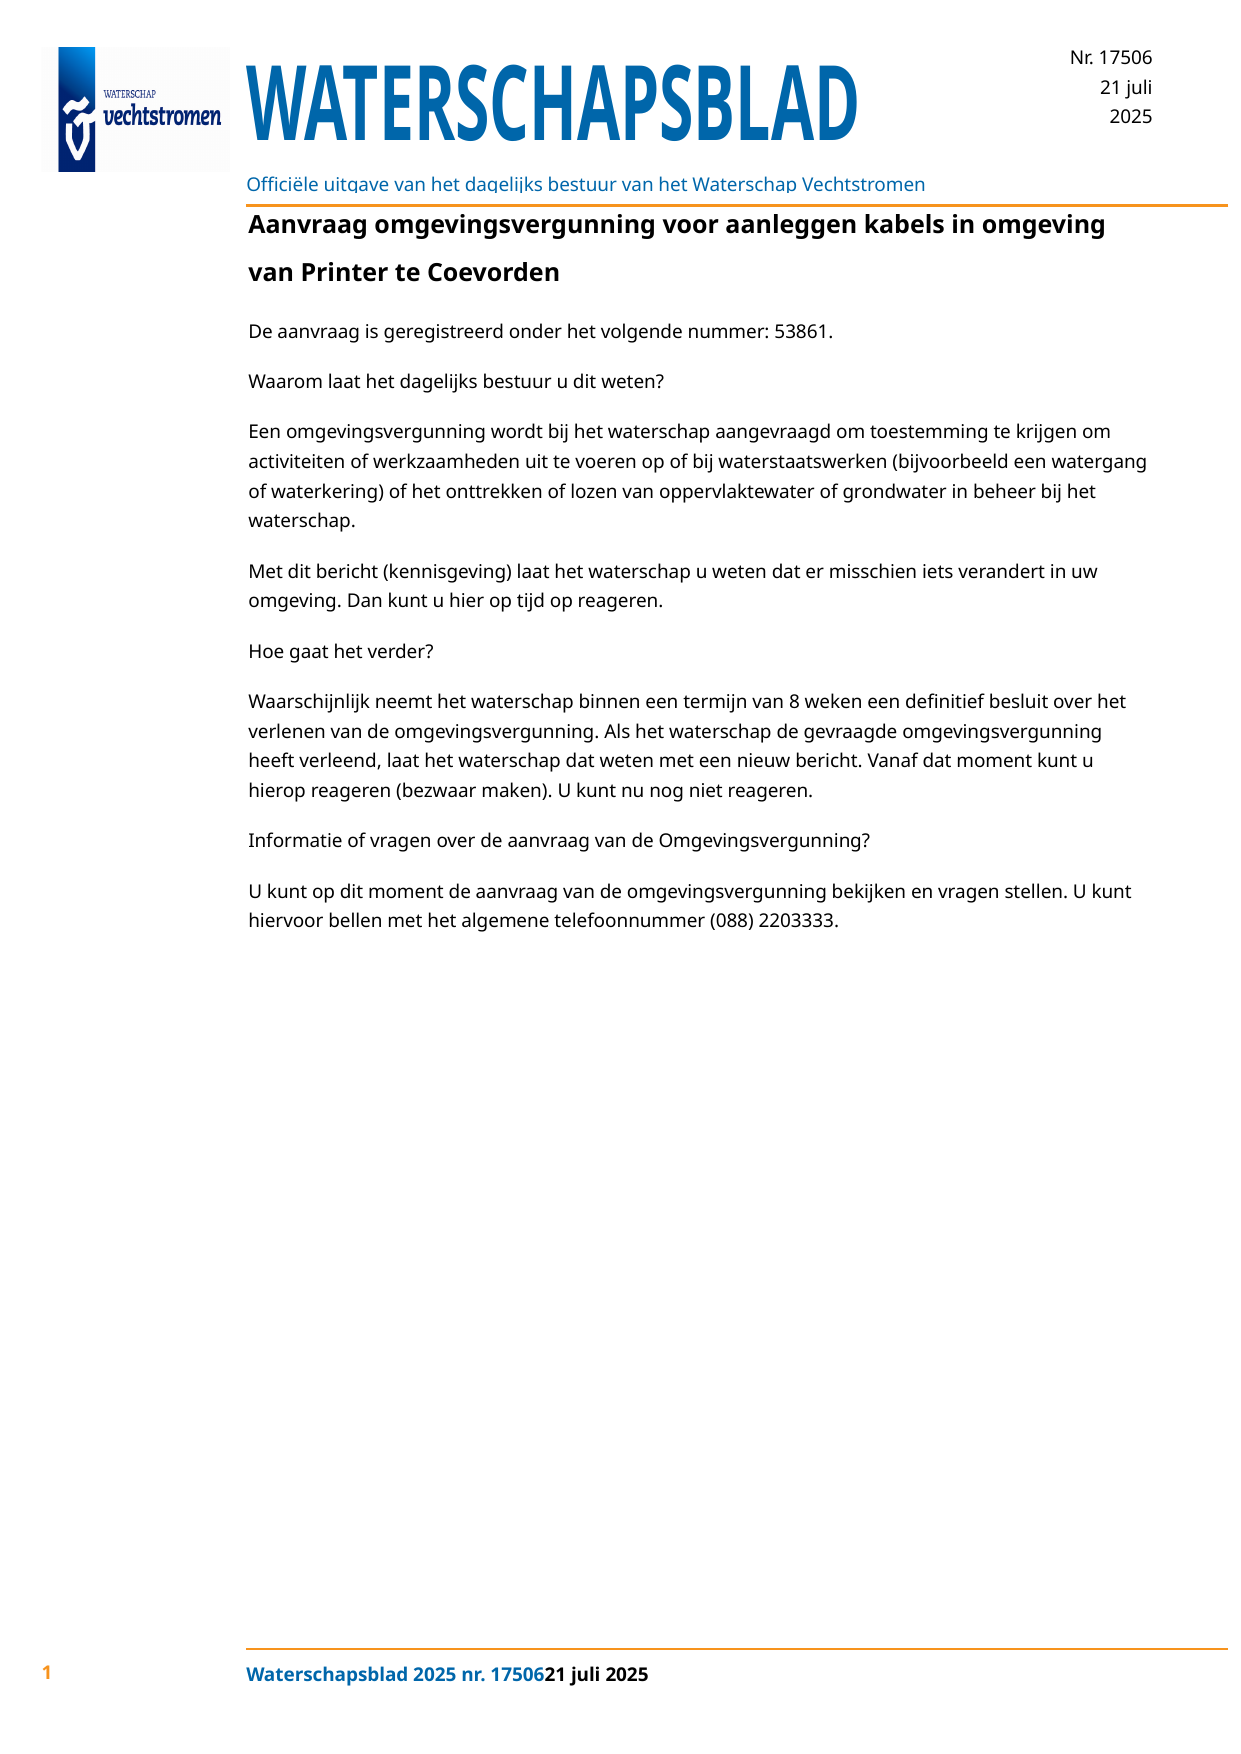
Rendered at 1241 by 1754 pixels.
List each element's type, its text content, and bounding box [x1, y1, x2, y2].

text De aanvraag is geregistreerd onder het volgende nummer: 53861. [248, 318, 1152, 344]
text Met dit bericht (kennisgeving) laat het waterschap u weten dat er misschien iets verandert in uw omgeving. Dan kunt u hier op tijd op reageren. [248, 558, 1152, 613]
text Informatie of vragen over de aanvraag van de Omgevingsvergunning? [248, 827, 1152, 853]
text Een omgevingsvergunning wordt bij het waterschap aangevraagd om toestemming te krijgen om activiteiten of werkzaamheden uit te voeren op of bij waterstaatswerken (bijvoorbeeld een watergang of waterkering) of het onttrekken of lozen van oppervlaktewater of grondwater in beheer bij het waterschap. [248, 419, 1152, 533]
picture [41, 47, 231, 172]
text Aanvraag omgevingsvergunning voor aanleggen kabels in omgeving van Printer te Coevorden [248, 207, 1152, 288]
text U kunt op dit moment de aanvraag van de omgevingsvergunning bekijken en vragen stellen. U kunt hiervoor bellen met het algemene telefoonnummer (088) 2203333. [248, 878, 1152, 933]
text Waarschijnlijk neemt het waterschap binnen een termijn van 8 weken een definitief besluit over het verlenen van de omgevingsvergunning. Als het waterschap de gevraagde omgevingsvergunning heeft verleend, laat het waterschap dat weten met een nieuw bericht. Vanaf dat moment kunt u hierop reageren (bezwaar maken). U kunt nu nog niet reageren. [248, 688, 1152, 803]
text Waarom laat het dagelijks bestuur u dit weten? [248, 368, 1152, 394]
text Hoe gaat het verder? [248, 638, 1152, 664]
